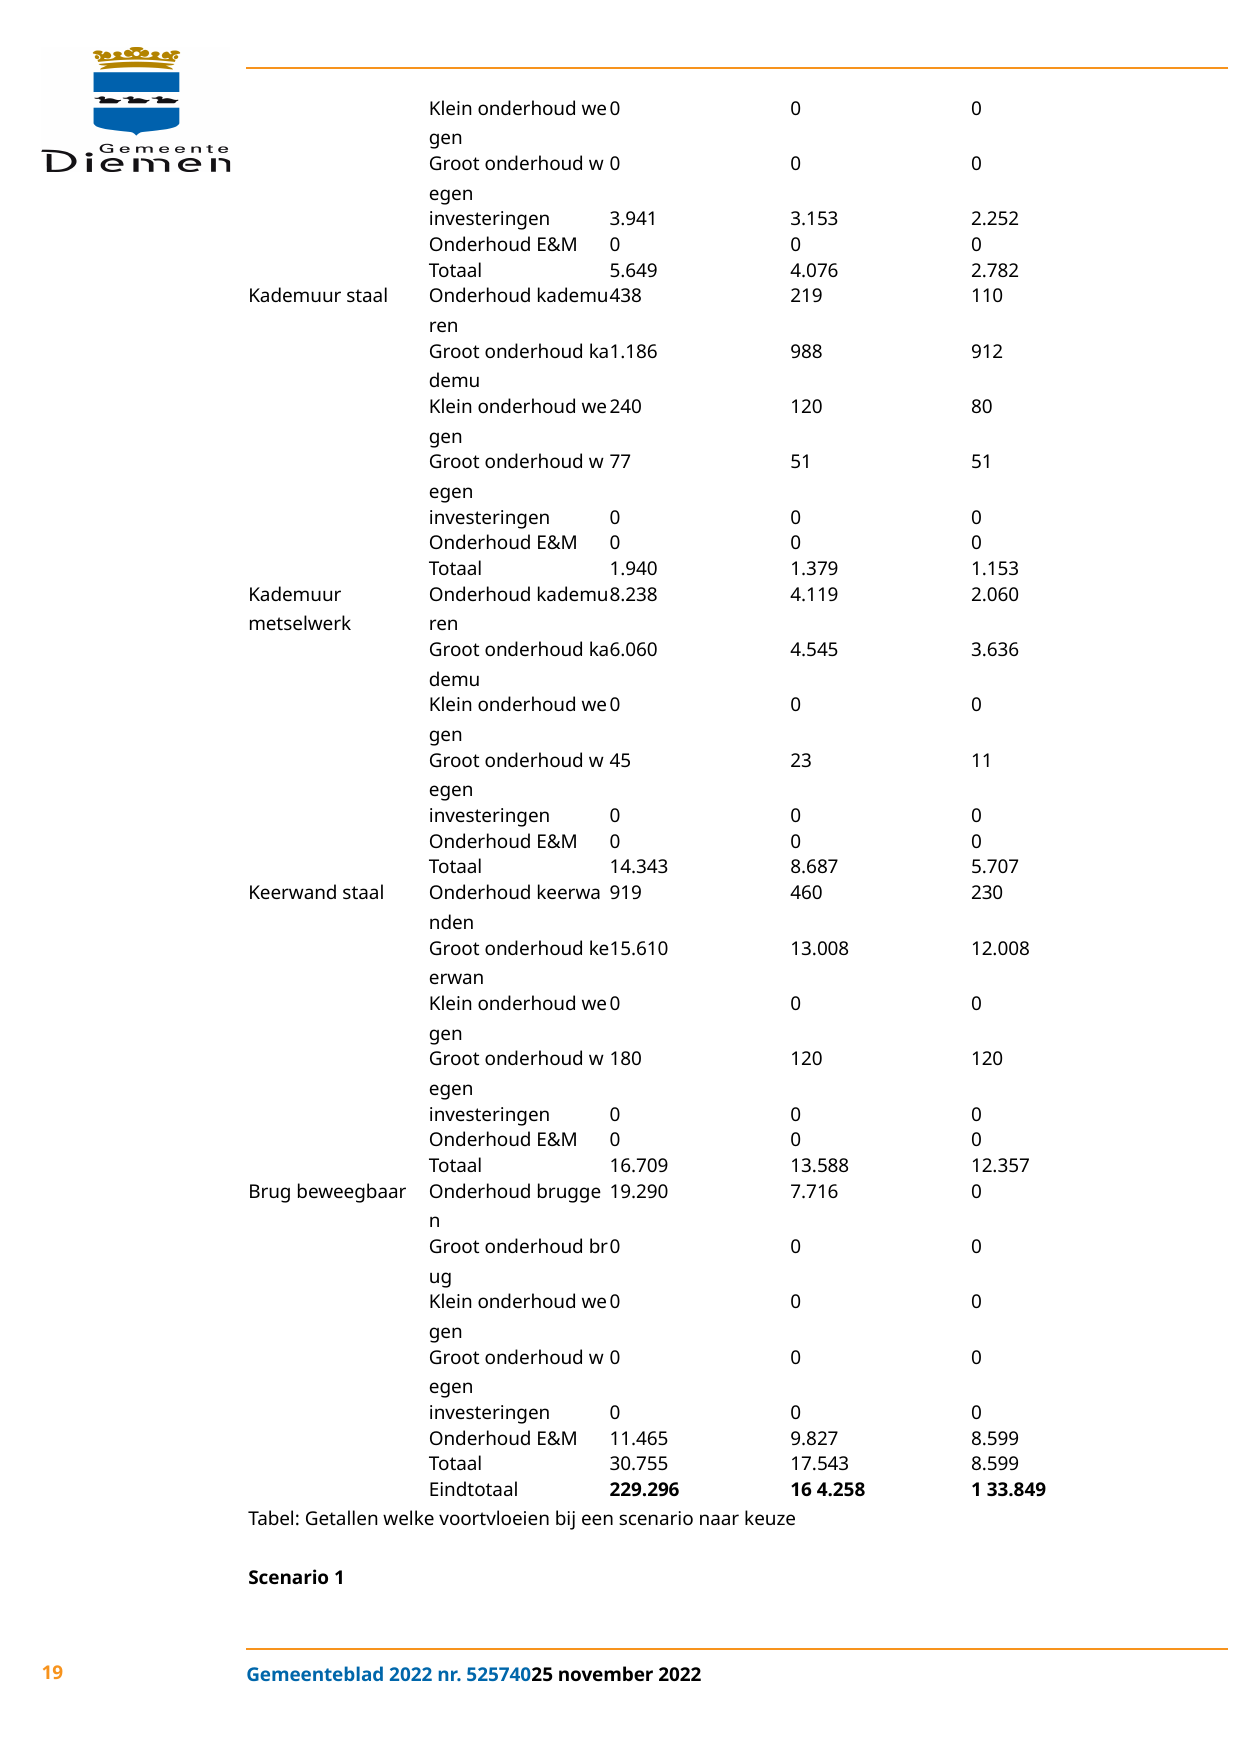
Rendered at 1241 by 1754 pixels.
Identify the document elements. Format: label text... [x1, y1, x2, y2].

table_cell 13.588 [790, 1152, 971, 1178]
table_cell 0 [609, 802, 790, 828]
table_cell 14.343 [609, 854, 790, 879]
table_cell 45 [609, 747, 790, 802]
table_cell 0 [971, 530, 1152, 555]
table_cell 16 4.258 [790, 1476, 971, 1502]
table_cell 438 [609, 283, 790, 338]
table_cell Onderhoud keerwanden [429, 880, 609, 935]
table_cell Onderhoud E&M [429, 231, 609, 257]
table_cell 0 [790, 504, 971, 529]
table_cell 460 [790, 880, 971, 935]
table_cell Klein onderhoud wegen [429, 393, 609, 448]
table_cell 77 [609, 449, 790, 504]
table_cell 19.290 [609, 1178, 790, 1233]
table_cell 0 [790, 802, 971, 828]
table_cell 2.252 [971, 205, 1152, 231]
table_cell 0 [609, 990, 790, 1045]
table_cell 0 [609, 1399, 790, 1425]
table_cell 240 [609, 393, 790, 448]
table_cell 30.755 [609, 1451, 790, 1476]
table_cell Groot onderhoud wegen [429, 747, 609, 802]
table_cell 0 [971, 1344, 1152, 1399]
table_cell 229.296 [609, 1476, 790, 1502]
table_cell 1.379 [790, 555, 971, 581]
table_cell investeringen [429, 1101, 609, 1126]
table_cell 120 [790, 393, 971, 448]
table_cell Onderhoud E&M [429, 1425, 609, 1451]
table_cell 0 [790, 828, 971, 854]
table_cell Groot onderhoud wegen [429, 150, 609, 205]
table_cell 912 [971, 338, 1152, 393]
table_cell 110 [971, 283, 1152, 338]
table_cell Keerwand staal [248, 880, 429, 1178]
table_cell 80 [971, 393, 1152, 448]
table_cell 3.636 [971, 636, 1152, 692]
table_cell 120 [971, 1045, 1152, 1101]
table_cell 120 [790, 1045, 971, 1101]
table_cell Groot onderhoud kademu [429, 338, 609, 393]
table_cell 0 [609, 95, 790, 150]
table_cell 0 [609, 231, 790, 257]
table_cell 0 [790, 1233, 971, 1288]
table_cell [248, 95, 429, 283]
table_cell 5.707 [971, 854, 1152, 879]
table_cell 0 [971, 1399, 1152, 1425]
table_cell 4.119 [790, 581, 971, 636]
table_cell 0 [790, 530, 971, 555]
table_cell 4.076 [790, 257, 971, 283]
table_cell 4.545 [790, 636, 971, 692]
table_cell 0 [609, 1344, 790, 1399]
table_cell 0 [971, 828, 1152, 854]
table_cell Groot onderhoud brug [429, 1233, 609, 1288]
table_cell 8.599 [971, 1451, 1152, 1476]
table_cell Totaal [429, 555, 609, 581]
table_cell Onderhoud E&M [429, 1126, 609, 1152]
table_cell 0 [790, 95, 971, 150]
table_cell Totaal [429, 854, 609, 879]
table_cell 2.060 [971, 581, 1152, 636]
table_cell 0 [790, 1126, 971, 1152]
table_cell 1.153 [971, 555, 1152, 581]
table_cell 230 [971, 880, 1152, 935]
table_cell investeringen [429, 1399, 609, 1425]
table_cell 0 [790, 150, 971, 205]
table_cell 0 [790, 1399, 971, 1425]
table_cell 0 [971, 990, 1152, 1045]
table_cell 0 [971, 692, 1152, 747]
table_cell 51 [790, 449, 971, 504]
table_cell investeringen [429, 205, 609, 231]
table_cell 0 [609, 692, 790, 747]
table_cell 988 [790, 338, 971, 393]
table_cell Totaal [429, 257, 609, 283]
table_cell 0 [609, 1233, 790, 1288]
table_cell 6.060 [609, 636, 790, 692]
table_cell Brug beweegbaar [248, 1178, 429, 1476]
table_cell 8.599 [971, 1425, 1152, 1451]
table_cell 1 33.849 [971, 1476, 1152, 1502]
table_cell 23 [790, 747, 971, 802]
table_cell Groot onderhoud keerwan [429, 935, 609, 990]
table_cell 9.827 [790, 1425, 971, 1451]
table_cell Totaal [429, 1451, 609, 1476]
table_cell 0 [971, 504, 1152, 529]
table_cell 0 [971, 231, 1152, 257]
table_cell 1.940 [609, 555, 790, 581]
table_cell 0 [971, 150, 1152, 205]
table_cell 11 [971, 747, 1152, 802]
table_cell 0 [609, 530, 790, 555]
table_cell 0 [790, 692, 971, 747]
table_cell Onderhoud kademuren [429, 581, 609, 636]
table_cell 1.186 [609, 338, 790, 393]
table_cell 5.649 [609, 257, 790, 283]
table_cell 11.465 [609, 1425, 790, 1451]
table_cell 2.782 [971, 257, 1152, 283]
table_cell Klein onderhoud wegen [429, 1289, 609, 1344]
table_cell 0 [609, 1101, 790, 1126]
table_cell 180 [609, 1045, 790, 1101]
table_cell 7.716 [790, 1178, 971, 1233]
table_cell 12.357 [971, 1152, 1152, 1178]
table_cell 0 [790, 231, 971, 257]
table_cell 0 [790, 1101, 971, 1126]
table_cell 0 [971, 1233, 1152, 1288]
table_cell 51 [971, 449, 1152, 504]
table_cell Onderhoud kademuren [429, 283, 609, 338]
table_cell 0 [971, 1126, 1152, 1152]
table_cell 0 [971, 1101, 1152, 1126]
table_cell 0 [971, 95, 1152, 150]
table_cell Onderhoud E&M [429, 530, 609, 555]
table_cell 0 [609, 1289, 790, 1344]
table_cell 8.238 [609, 581, 790, 636]
text Scenario 1 [248, 1564, 1152, 1590]
table_cell 0 [609, 828, 790, 854]
table_cell 0 [609, 504, 790, 529]
table_cell Kademuur staal [248, 283, 429, 581]
table_cell investeringen [429, 802, 609, 828]
table_cell 15.610 [609, 935, 790, 990]
table_cell 0 [971, 802, 1152, 828]
table_cell 16.709 [609, 1152, 790, 1178]
table_cell investeringen [429, 504, 609, 529]
table_cell 0 [790, 1289, 971, 1344]
table_cell Groot onderhoud wegen [429, 1045, 609, 1101]
table_cell 17.543 [790, 1451, 971, 1476]
table_cell [248, 1476, 429, 1502]
table_cell 0 [609, 150, 790, 205]
table_cell Onderhoud E&M [429, 828, 609, 854]
text Tabel: Getallen welke voortvloeien bij een scenario naar keuze [248, 1505, 1152, 1531]
table_cell 0 [971, 1289, 1152, 1344]
table_cell 219 [790, 283, 971, 338]
table_cell Klein onderhoud wegen [429, 990, 609, 1045]
table_cell Kademuur metselwerk [248, 581, 429, 879]
table_cell Groot onderhoud wegen [429, 449, 609, 504]
table_cell 0 [971, 1178, 1152, 1233]
table_cell Eindtotaal [429, 1476, 609, 1502]
table_cell 0 [790, 1344, 971, 1399]
table_cell 0 [609, 1126, 790, 1152]
table_cell 12.008 [971, 935, 1152, 990]
table_cell 919 [609, 880, 790, 935]
table_cell 0 [790, 990, 971, 1045]
table_cell 3.941 [609, 205, 790, 231]
picture [41, 47, 231, 172]
table_cell Groot onderhoud kademu [429, 636, 609, 692]
table_cell 3.153 [790, 205, 971, 231]
table_cell Klein onderhoud wegen [429, 95, 609, 150]
table_cell 13.008 [790, 935, 971, 990]
table_cell 8.687 [790, 854, 971, 879]
table_cell Klein onderhoud wegen [429, 692, 609, 747]
table_cell Groot onderhoud wegen [429, 1344, 609, 1399]
table_cell Onderhoud bruggen [429, 1178, 609, 1233]
table_cell Totaal [429, 1152, 609, 1178]
